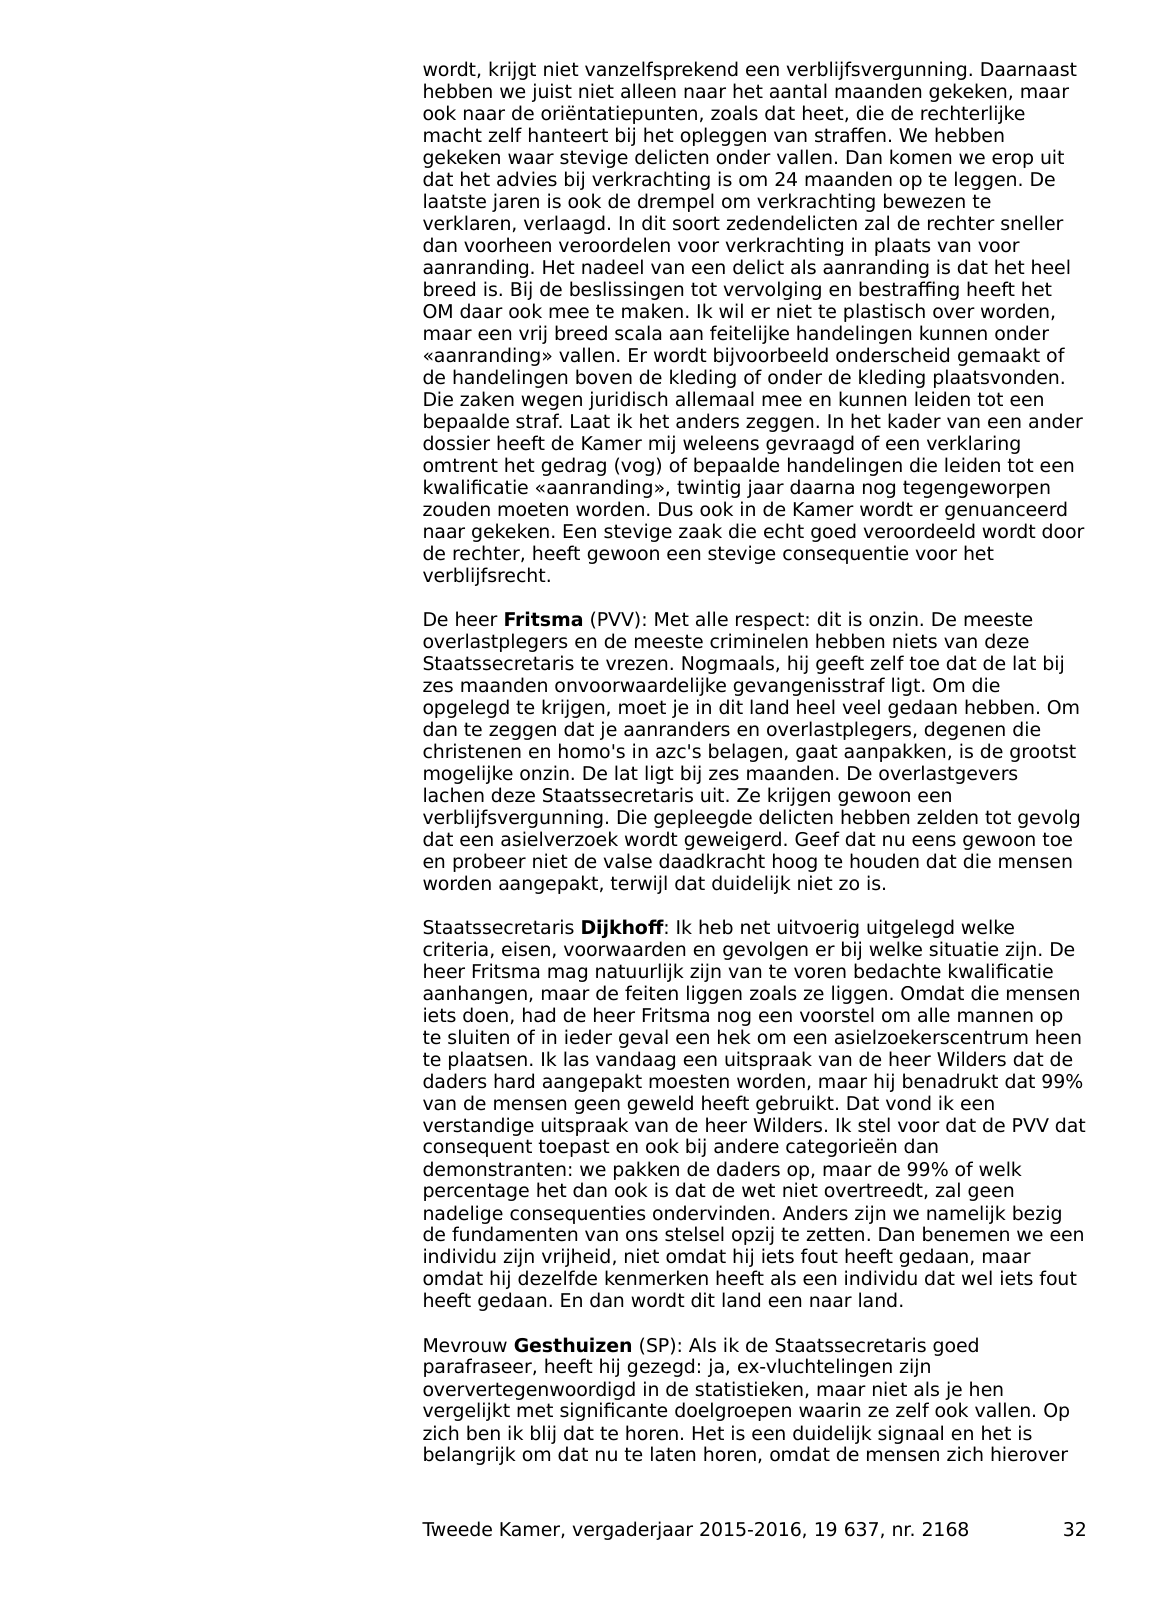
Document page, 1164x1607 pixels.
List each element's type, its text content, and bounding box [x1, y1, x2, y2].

text De heer Fritsma (PVV): Met alle respect: dit is onzin. De meeste overlastplegers en de meeste criminelen hebben niets van deze Staatssecretaris te vrezen. Nogmaals, hij geeft zelf toe dat de lat bij zes maanden onvoorwaardelijke gevangenisstraf ligt. Om die opgelegd te krijgen, moet je in dit land heel veel gedaan hebben. Om dan te zeggen dat je aanranders en overlastplegers, degenen die christenen en homo's in azc's belagen, gaat aanpakken, is de grootst mogelijke onzin. De lat ligt bij zes maanden. De overlastgevers lachen deze Staatssecretaris uit. Ze krijgen gewoon een verblijfsvergunning. Die gepleegde delicten hebben zelden tot gevolg dat een asielverzoek wordt geweigerd. Geef dat nu eens gewoon toe en probeer niet de valse daadkracht hoog te houden dat die mensen worden aangepakt, terwijl dat duidelijk niet zo is. [422, 609, 1087, 894]
text wordt, krijgt niet vanzelfsprekend een verblijfsvergunning. Daarnaast hebben we juist niet alleen naar het aantal maanden gekeken, maar ook naar de oriëntatiepunten, zoals dat heet, die de rechterlijke macht zelf hanteert bij het opleggen van straffen. We hebben gekeken waar stevige delicten onder vallen. Dan komen we erop uit dat het advies bij verkrachting is om 24 maanden op te leggen. De laatste jaren is ook de drempel om verkrachting bewezen te verklaren, verlaagd. In dit soort zedendelicten zal de rechter sneller dan voorheen veroordelen voor verkrachting in plaats van voor aanranding. Het nadeel van een delict als aanranding is dat het heel breed is. Bij de beslissingen tot vervolging en bestraffing heeft het OM daar ook mee te maken. Ik wil er niet te plastisch over worden, maar een vrij breed scala aan feitelijke handelingen kunnen onder «aanranding» vallen. Er wordt bijvoorbeeld onderscheid gemaakt of de handelingen boven de kleding of onder de kleding plaatsvonden. Die zaken wegen juridisch allemaal mee en kunnen leiden tot een bepaalde straf. Laat ik het anders zeggen. In het kader van een ander dossier heeft de Kamer mij weleens gevraagd of een verklaring omtrent het gedrag (vog) of bepaalde handelingen die leiden tot een kwalificatie «aanranding», twintig jaar daarna nog tegengeworpen zouden moeten worden. Dus ook in de Kamer wordt er genuanceerd naar gekeken. Een stevige zaak die echt goed veroordeeld wordt door de rechter, heeft gewoon een stevige consequentie voor het verblijfsrecht. [422, 59, 1087, 587]
text Staatssecretaris Dijkhoff: Ik heb net uitvoerig uitgelegd welke criteria, eisen, voorwaarden en gevolgen er bij welke situatie zijn. De heer Fritsma mag natuurlijk zijn van te voren bedachte kwalificatie aanhangen, maar de feiten liggen zoals ze liggen. Omdat die mensen iets doen, had de heer Fritsma nog een voorstel om alle mannen op te sluiten of in ieder geval een hek om een asielzoekerscentrum heen te plaatsen. Ik las vandaag een uitspraak van de heer Wilders dat de daders hard aangepakt moesten worden, maar hij benadrukt dat 99% van de mensen geen geweld heeft gebruikt. Dat vond ik een verstandige uitspraak van de heer Wilders. Ik stel voor dat de PVV dat consequent toepast en ook bij andere categorieën dan demonstranten: we pakken de daders op, maar de 99% of welk percentage het dan ook is dat de wet niet overtreedt, zal geen nadelige consequenties ondervinden. Anders zijn we namelijk bezig de fundamenten van ons stelsel opzij te zetten. Dan benemen we een individu zijn vrijheid, niet omdat hij iets fout heeft gedaan, maar omdat hij dezelfde kenmerken heeft als een individu dat wel iets fout heeft gedaan. En dan wordt dit land een naar land. [422, 917, 1087, 1312]
text Mevrouw Gesthuizen (SP): Als ik de Staatssecretaris goed parafraseer, heeft hij gezegd: ja, ex-vluchtelingen zijn oververtegenwoordigd in de statistieken, maar niet als je hen vergelijkt met significante doelgroepen waarin ze zelf ook vallen. Op zich ben ik blij dat te horen. Het is een duidelijk signaal en het is belangrijk om dat nu te laten horen, omdat de mensen zich hierover [422, 1334, 1087, 1466]
